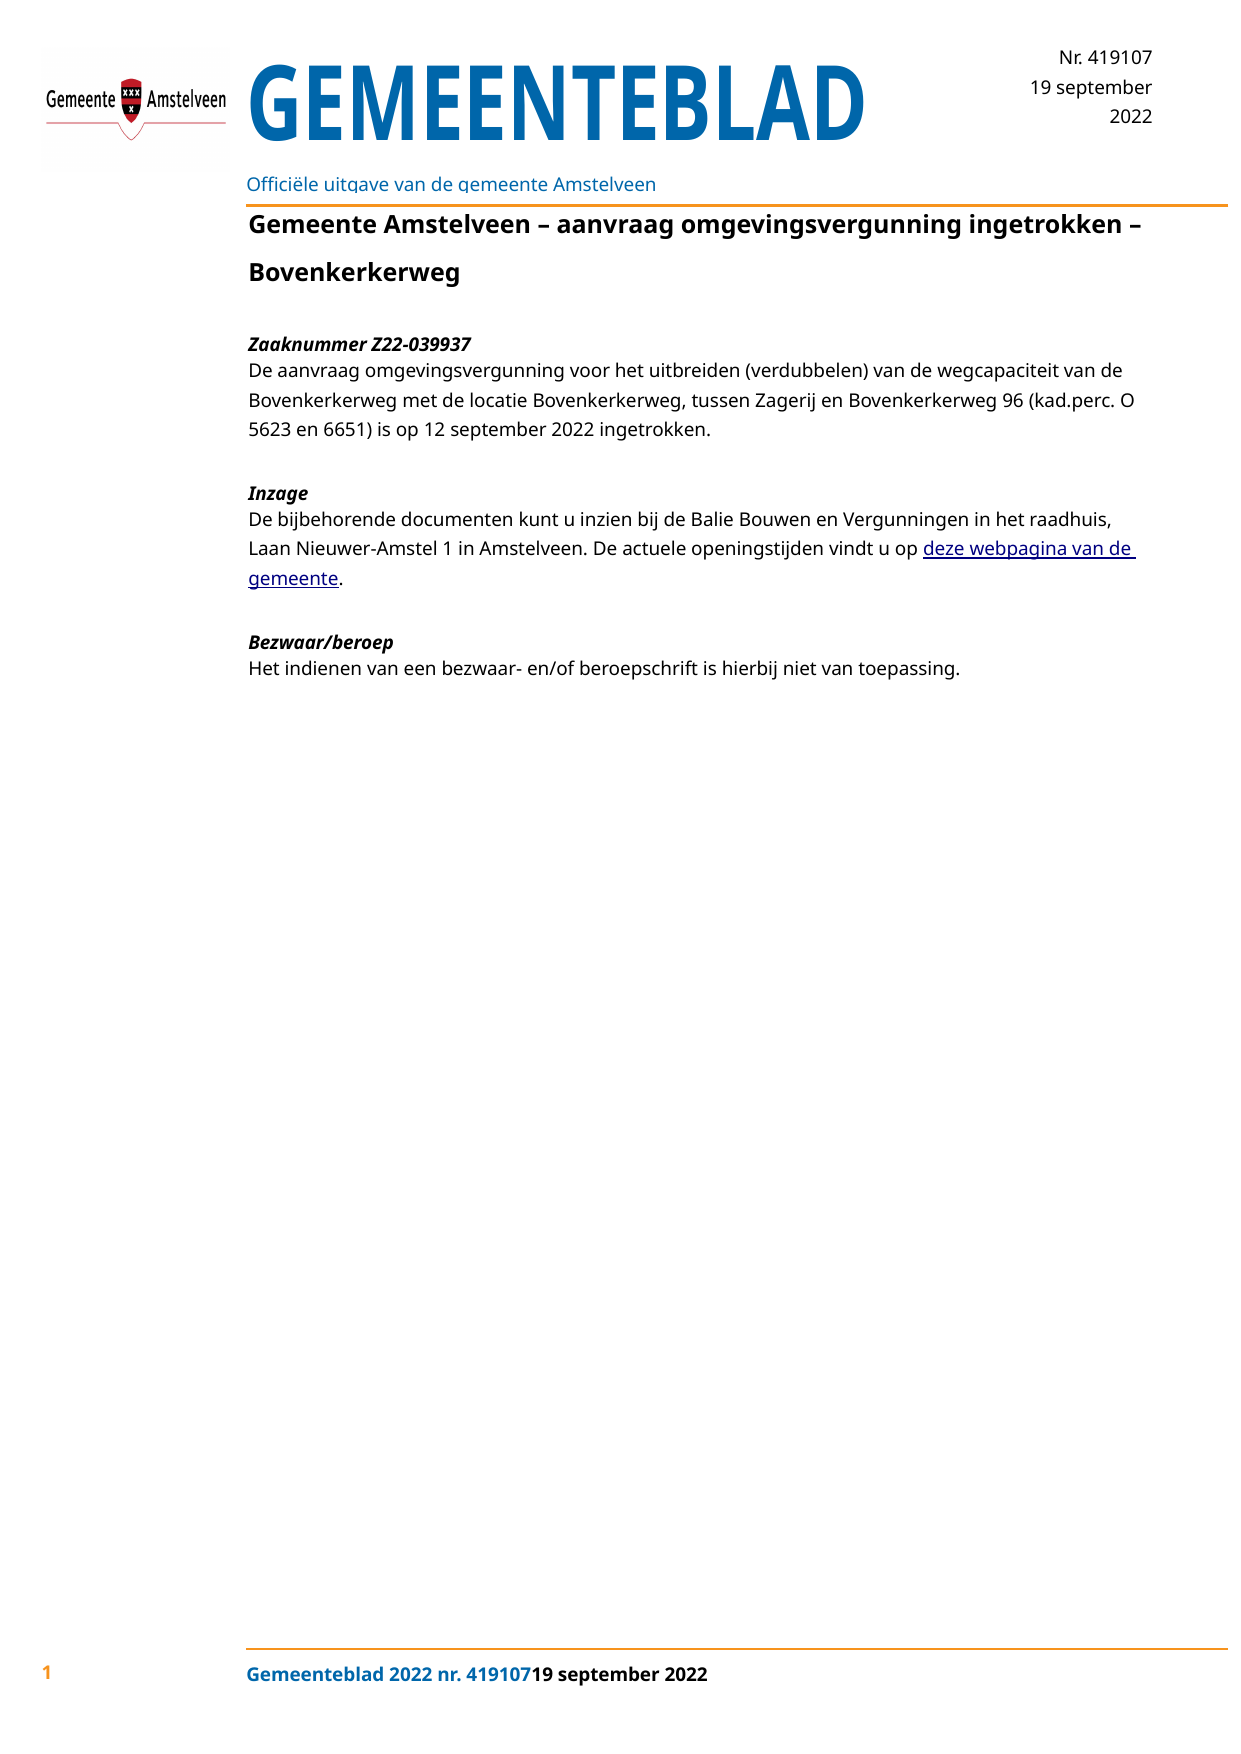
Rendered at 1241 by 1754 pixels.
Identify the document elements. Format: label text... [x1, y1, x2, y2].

text De aanvraag omgevingsvergunning voor het uitbreiden (verdubbelen) van de wegcapaciteit van de Bovenkerkerweg met de locatie Bovenkerkerweg, tussen Zagerij en Bovenkerkerweg 96 (kad.perc. O 5623 en 6651) is op 12 september 2022 ingetrokken. [248, 357, 1152, 442]
picture [41, 47, 231, 172]
text Inzage [248, 480, 1152, 506]
text Zaaknummer Z22-039937 [248, 331, 1152, 357]
text Gemeente Amstelveen – aanvraag omgevingsvergunning ingetrokken – Bovenkerkerweg [248, 207, 1152, 288]
text De bijbehorende documenten kunt u inzien bij de Balie Bouwen en Vergunningen in het raadhuis, Laan Nieuwer-Amstel 1 in Amstelveen. De actuele openingstijden vindt u op deze webpagina van de gemeente. [248, 506, 1152, 591]
text Het indienen van een bezwaar- en/of beroepschrift is hierbij niet van toepassing. [248, 655, 1152, 681]
text Bezwaar/beroep [248, 629, 1152, 655]
